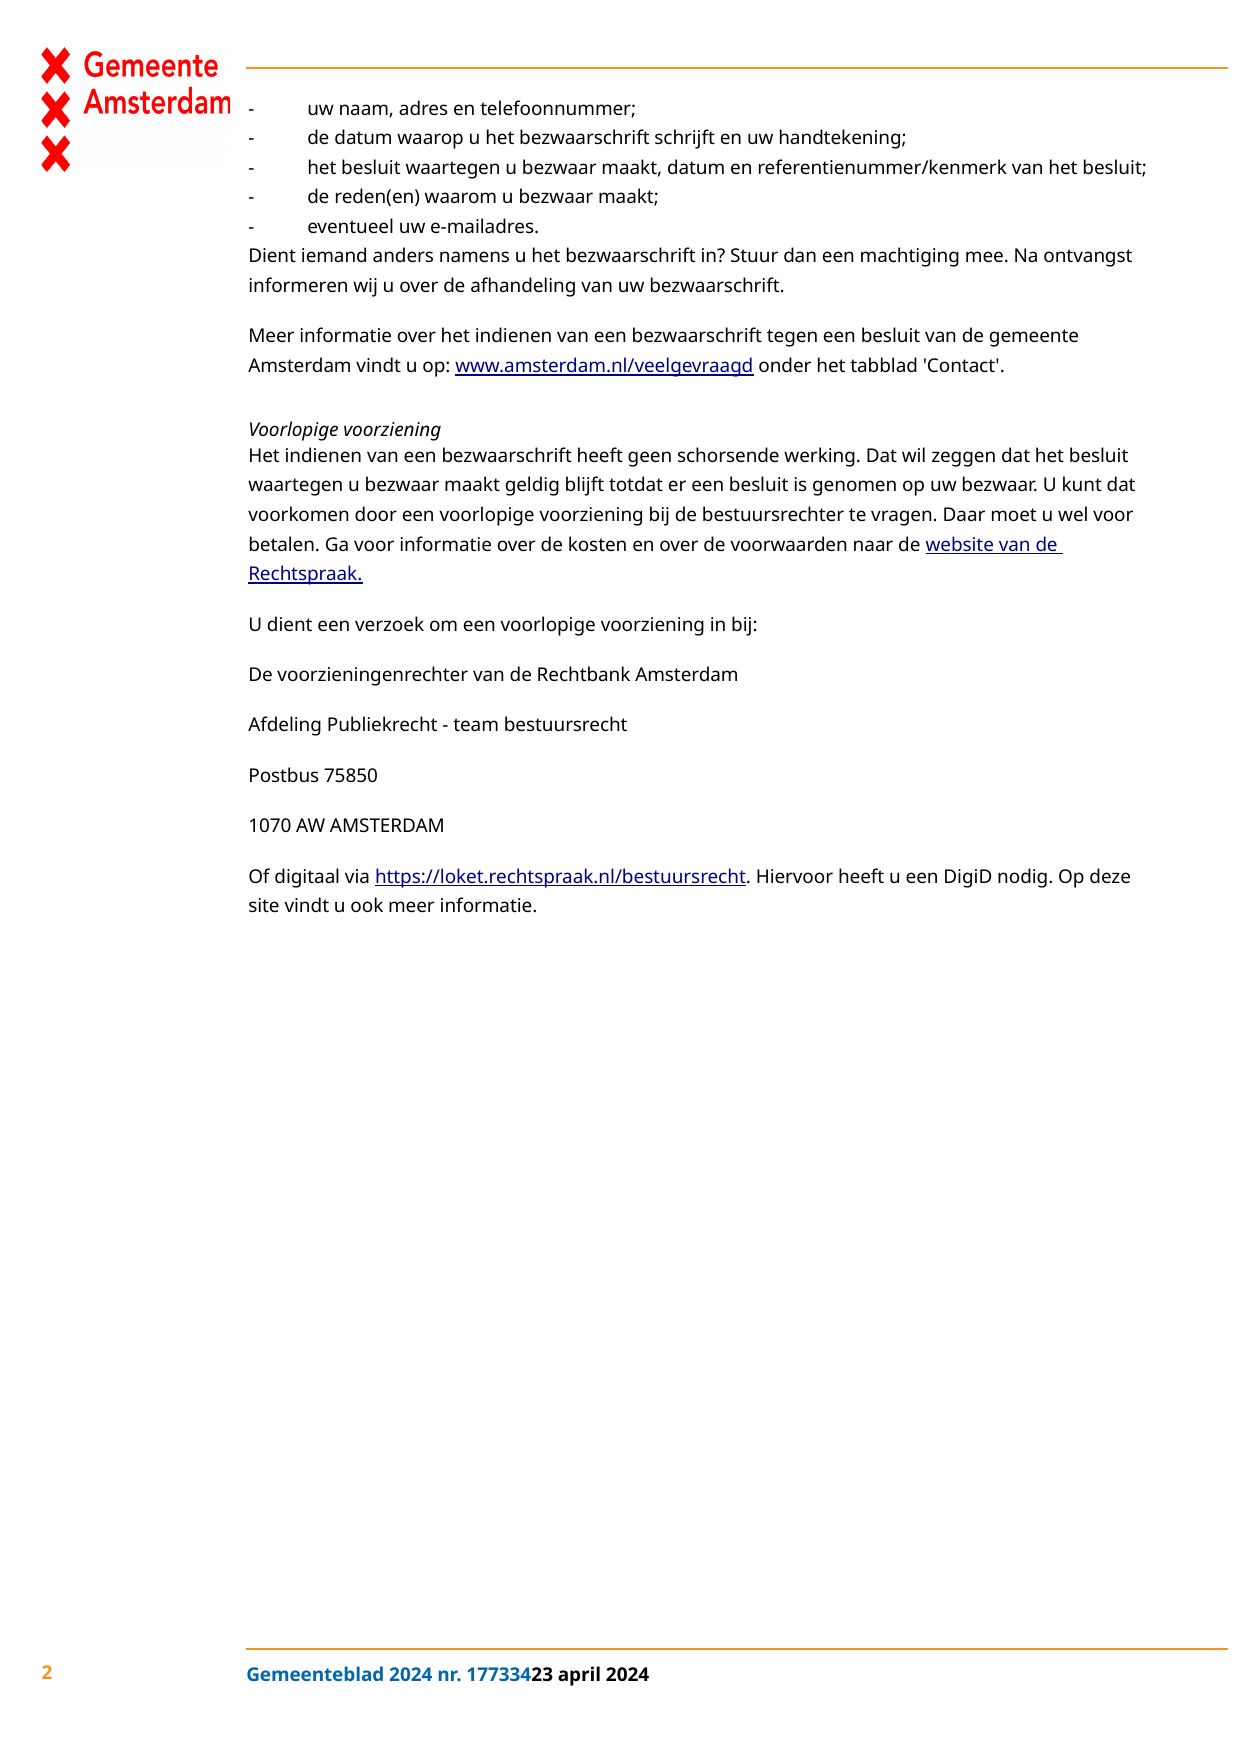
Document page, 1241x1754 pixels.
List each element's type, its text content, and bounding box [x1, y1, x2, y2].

text Postbus 75850 [248, 762, 1152, 788]
text Dient iemand anders namens u het bezwaarschrift in? Stuur dan een machtiging mee. Na ontvangst informeren wij u over de afhandeling van uw bezwaarschrift. [248, 243, 1152, 298]
picture [41, 47, 231, 172]
text Meer informatie over het indienen van een bezwaarschrift tegen een besluit van de gemeente Amsterdam vindt u op: www.amsterdam.nl/veelgevraagd onder het tabblad 'Contact'. [248, 323, 1152, 378]
text Afdeling Publiekrecht - team bestuursrecht [248, 712, 1152, 737]
text Het indienen van een bezwaarschrift heeft geen schorsende werking. Dat wil zeggen dat het besluit waartegen u bezwaar maakt geldig blijft totdat er een besluit is genomen op uw bezwaar. U kunt dat voorkomen door een voorlopige voorziening bij de bestuursrechter te vragen. Daar moet u wel voor betalen. Ga voor informatie over de kosten en over de voorwaarden naar de website van de Rechtspraak. [248, 442, 1152, 586]
text U dient een verzoek om een voorlopige voorziening in bij: [248, 611, 1152, 636]
list de datum waarop u het bezwaarschrift schrijft en uw handtekening; [248, 124, 1152, 150]
text Of digitaal via https://loket.rechtspraak.nl/bestuursrecht. Hiervoor heeft u een DigiD nodig. Op deze site vindt u ook meer informatie. [248, 863, 1152, 918]
text De voorzieningenrechter van de Rechtbank Amsterdam [248, 661, 1152, 687]
text Voorlopige voorziening [248, 416, 1152, 442]
list het besluit waartegen u bezwaar maakt, datum en referentienummer/kenmerk van het besluit; [248, 154, 1152, 180]
list de reden(en) waarom u bezwaar maakt; [248, 183, 1152, 209]
text 1070 AW AMSTERDAM [248, 812, 1152, 838]
list eventueel uw e-mailadres. [248, 213, 1152, 239]
list uw naam, adres en telefoonnummer; [248, 95, 1152, 121]
